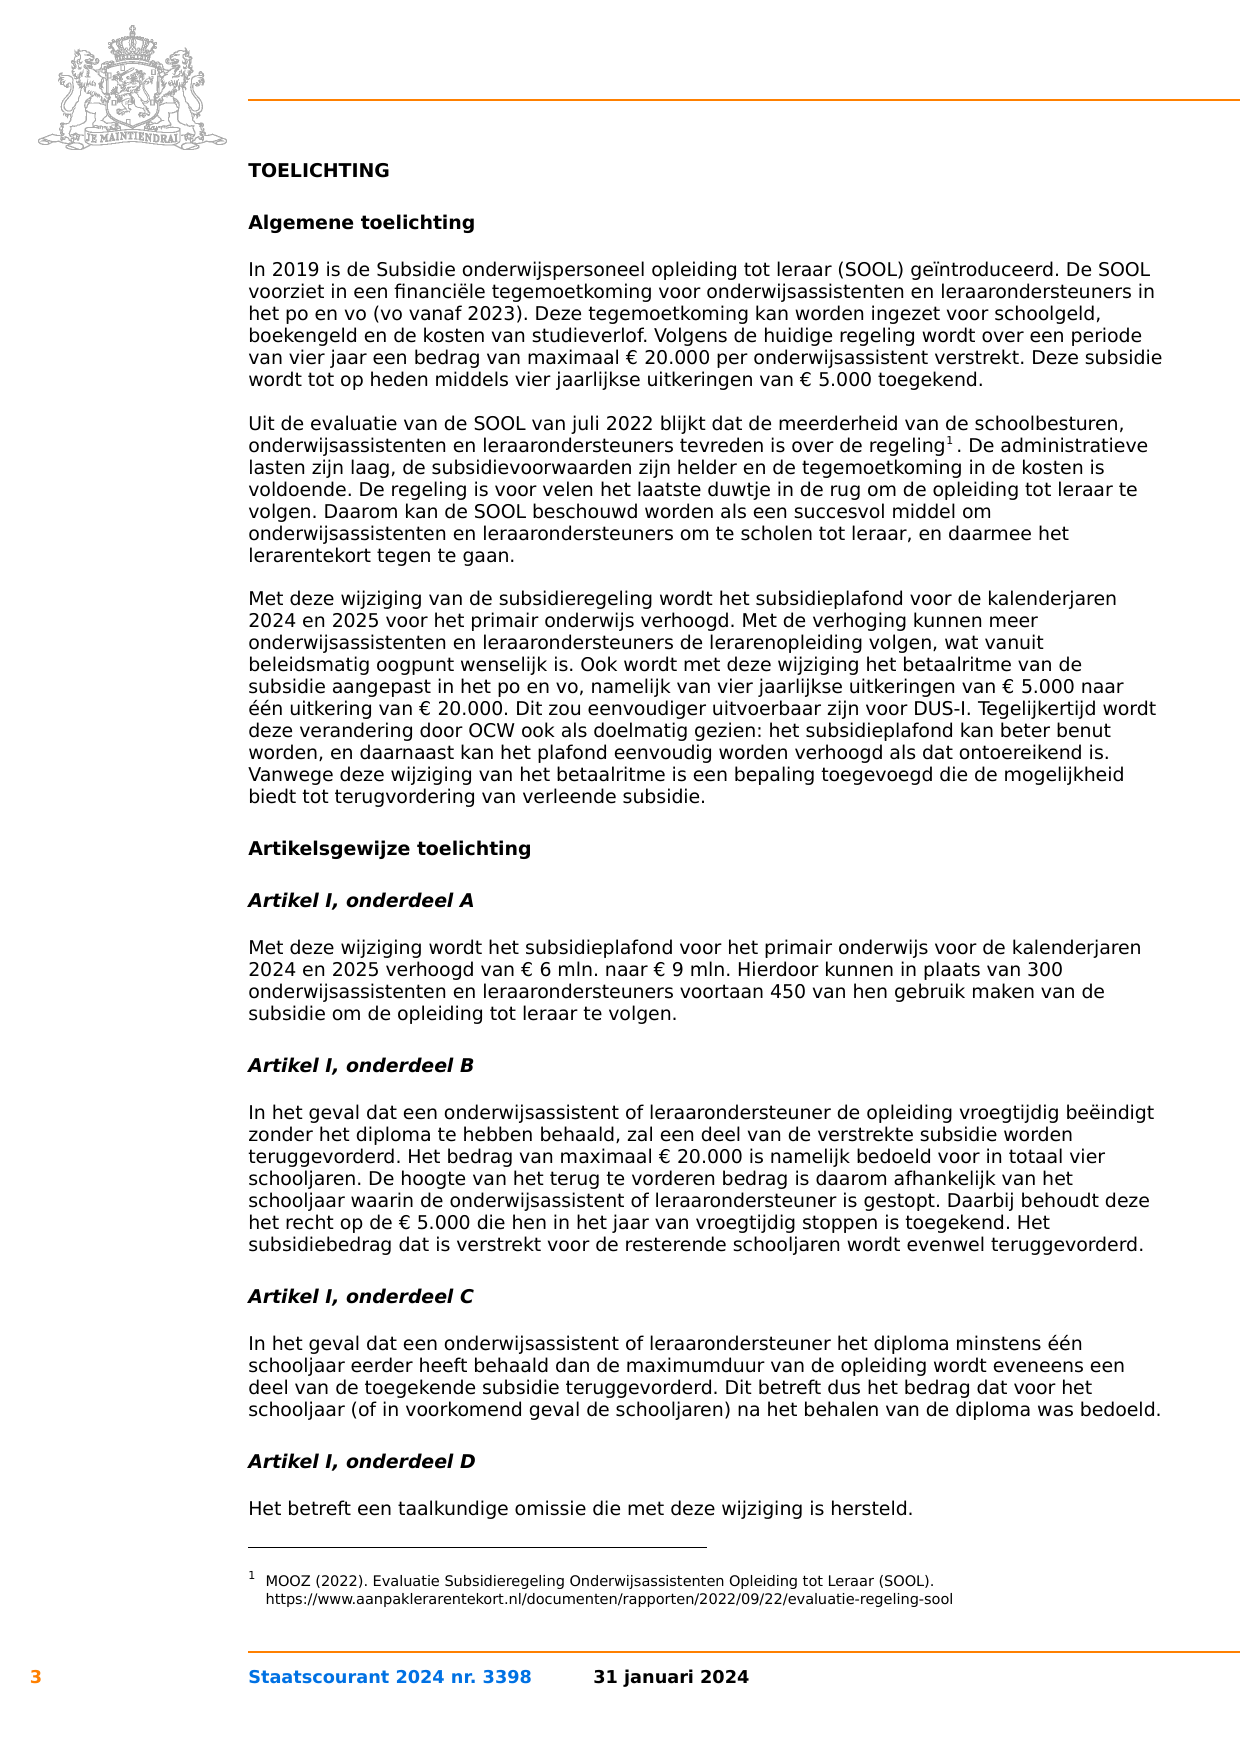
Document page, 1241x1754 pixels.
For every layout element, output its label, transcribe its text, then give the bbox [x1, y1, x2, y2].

text In het geval dat een onderwijsassistent of leraarondersteuner het diploma minstens één schooljaar eerder heeft behaald dan de maximumduur van de opleiding wordt eveneens een deel van de toegekende subsidie teruggevorderd. Dit betreft dus het bedrag dat voor het schooljaar (of in voorkomend geval de schooljaren) na het behalen van de diploma was bedoeld. [248, 1333, 1163, 1421]
text Met deze wijziging wordt het subsidieplafond voor het primair onderwijs voor de kalenderjaren 2024 en 2025 verhoogd van € 6 mln. naar € 9 mln. Hierdoor kunnen in plaats van 300 onderwijsassistenten en leraarondersteuners voortaan 450 van hen gebruik maken van de subsidie om de opleiding tot leraar te volgen. [248, 937, 1163, 1025]
subtitle Algemene toelichting [248, 212, 1163, 234]
picture [38, 25, 227, 150]
text In 2019 is de Subsidie onderwijspersoneel opleiding tot leraar (SOOL) geïntroduceerd. De SOOL voorziet in een financiële tegemoetkoming voor onderwijsassistenten en leraarondersteuners in het po en vo (vo vanaf 2023). Deze tegemoetkoming kan worden ingezet voor schoolgeld, boekengeld en de kosten van studieverlof. Volgens de huidige regeling wordt over een periode van vier jaar een bedrag van maximaal € 20.000 per onderwijsassistent verstrekt. Deze subsidie wordt tot op heden middels vier jaarlijkse uitkeringen van € 5.000 toegekend. [248, 259, 1163, 391]
text Uit de evaluatie van de SOOL van juli 2022 blijkt dat de meerderheid van de schoolbesturen, onderwijsassistenten en leraarondersteuners tevreden is over de regeling. De administratieve lasten zijn laag, de subsidievoorwaarden zijn helder en de tegemoetkoming in de kosten is voldoende. De regeling is voor velen het laatste duwtje in de rug om de opleiding tot leraar te volgen. Daarom kan de SOOL beschouwd worden als een succesvol middel om onderwijsassistenten en leraarondersteuners om te scholen tot leraar, en daarmee het lerarentekort tegen te gaan. [248, 413, 1163, 566]
text MOOZ (2022). Evaluatie Subsidieregeling Onderwijsassistenten Opleiding tot Leraar (SOOL). https://www.aanpaklerarentekort.nl/documenten/rapporten/2022/09/22/evaluatie-regeling-sool [248, 1569, 1163, 1608]
text Met deze wijziging van de subsidieregeling wordt het subsidieplafond voor de kalenderjaren 2024 en 2025 voor het primair onderwijs verhoogd. Met de verhoging kunnen meer onderwijsassistenten en leraarondersteuners de lerarenopleiding volgen, wat vanuit beleidsmatig oogpunt wenselijk is. Ook wordt met deze wijziging het betaalritme van de subsidie aangepast in het po en vo, namelijk van vier jaarlijkse uitkeringen van € 5.000 naar één uitkering van € 20.000. Dit zou eenvoudiger uitvoerbaar zijn voor DUS-I. Tegelijkertijd wordt deze verandering door OCW ook als doelmatig gezien: het subsidieplafond kan beter benut worden, en daarnaast kan het plafond eenvoudig worden verhoogd als dat ontoereikend is. Vanwege deze wijziging van het betaalritme is een bepaling toegevoegd die de mogelijkheid biedt tot terugvordering van verleende subsidie. [248, 588, 1163, 808]
subtitle Artikel I, onderdeel A [248, 890, 1163, 912]
subtitle Artikel I, onderdeel D [248, 1451, 1163, 1473]
text In het geval dat een onderwijsassistent of leraarondersteuner de opleiding vroegtijdig beëindigt zonder het diploma te hebben behaald, zal een deel van de verstrekte subsidie worden teruggevorderd. Het bedrag van maximaal € 20.000 is namelijk bedoeld voor in totaal vier schooljaren. De hoogte van het terug te vorderen bedrag is daarom afhankelijk van het schooljaar waarin de onderwijsassistent of leraarondersteuner is gestopt. Daarbij behoudt deze het recht op de € 5.000 die hen in het jaar van vroegtijdig stoppen is toegekend. Het subsidiebedrag dat is verstrekt voor de resterende schooljaren wordt evenwel teruggevorderd. [248, 1102, 1163, 1256]
subtitle Artikel I, onderdeel C [248, 1286, 1163, 1308]
subtitle TOELICHTING [248, 160, 1163, 182]
text Het betreft een taalkundige omissie die met deze wijziging is hersteld. [248, 1498, 1163, 1520]
subtitle Artikel I, onderdeel B [248, 1055, 1163, 1077]
subtitle Artikelsgewijze toelichting [248, 838, 1163, 860]
